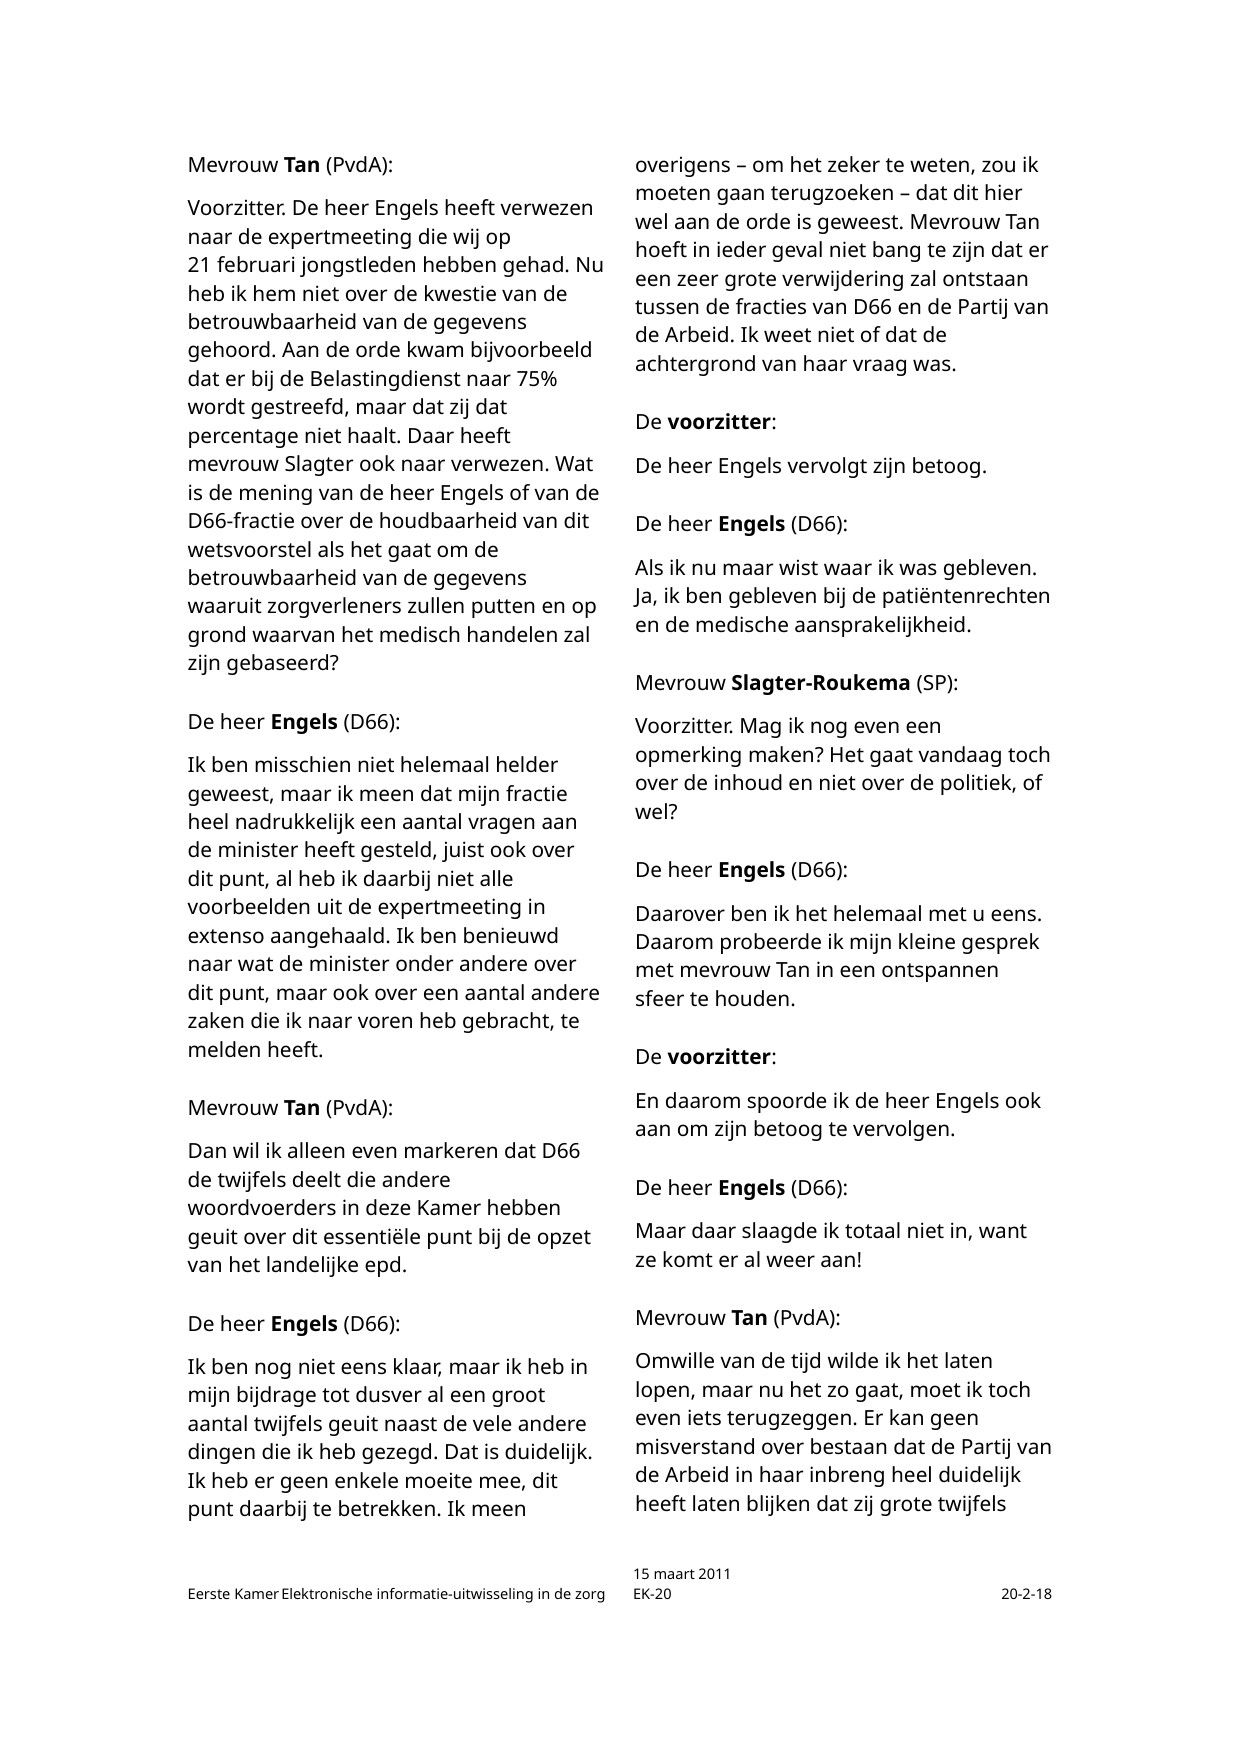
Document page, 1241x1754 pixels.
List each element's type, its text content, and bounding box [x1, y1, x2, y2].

text Mevrouw Tan (PvdA): [187, 150, 605, 178]
text De heer Engels (D66): [187, 707, 605, 735]
text De heer Engels (D66): [635, 1173, 1053, 1201]
text De heer Engels (D66): [635, 509, 1053, 538]
text Voorzitter. De heer Engels heeft verwezen naar de expertmeeting die wij op 21 februari jongstleden hebben gehad. Nu heb ik hem niet over de kwestie van de betrouwbaarheid van de gegevens gehoord. Aan de orde kwam bijvoorbeeld dat er bij de Belastingdienst naar 75% wordt gestreefd, maar dat zij dat percentage niet haalt. Daar heeft mevrouw Slagter ook naar verwezen. Wat is de mening van de heer Engels of van de D66-fractie over de houdbaarheid van dit wetsvoorstel als het gaat om de betrouwbaarheid van de gegevens waaruit zorgverleners zullen putten en op grond waarvan het medisch handelen zal zijn gebaseerd? [187, 193, 605, 677]
text Ik ben nog niet eens klaar, maar ik heb in mijn bijdrage tot dusver al een groot aantal twijfels geuit naast de vele andere dingen die ik heb gezegd. Dat is duidelijk. Ik heb er geen enkele moeite mee, dit punt daarbij te betrekken. Ik meen [187, 1352, 605, 1523]
text overigens – om het zeker te weten, zou ik moeten gaan terugzoeken – dat dit hier wel aan de orde is geweest. Mevrouw Tan hoeft in ieder geval niet bang te zijn dat er een zeer grote verwijdering zal ontstaan tussen de fracties van D66 en de Partij van de Arbeid. Ik weet niet of dat de achtergrond van haar vraag was. [635, 150, 1053, 377]
text Mevrouw Tan (PvdA): [187, 1093, 605, 1122]
text De heer Engels (D66): [187, 1309, 605, 1337]
text De heer Engels (D66): [635, 855, 1053, 884]
text Omwille van de tijd wilde ik het laten lopen, maar nu het zo gaat, moet ik toch even iets terugzeggen. Er kan geen misverstand over bestaan dat de Partij van de Arbeid in haar inbreng heel duidelijk heeft laten blijken dat zij grote twijfels [635, 1347, 1053, 1517]
text Mevrouw Tan (PvdA): [635, 1303, 1053, 1332]
text Maar daar slaagde ik totaal niet in, want ze komt er al weer aan! [635, 1216, 1053, 1273]
text De voorzitter: [635, 407, 1053, 436]
text Daarover ben ik het helemaal met u eens. Daarom probeerde ik mijn kleine gesprek met mevrouw Tan in een ontspannen sfeer te houden. [635, 899, 1053, 1012]
text Dan wil ik alleen even markeren dat D66 de twijfels deelt die andere woordvoerders in deze Kamer hebben geuit over dit essentiële punt bij de opzet van het landelijke epd. [187, 1137, 605, 1279]
text De voorzitter: [635, 1042, 1053, 1071]
text Ik ben misschien niet helemaal helder geweest, maar ik meen dat mijn fractie heel nadrukkelijk een aantal vragen aan de minister heeft gesteld, juist ook over dit punt, al heb ik daarbij niet alle voorbeelden uit de expertmeeting in extenso aangehaald. Ik ben benieuwd naar wat de minister onder andere over dit punt, maar ook over een aantal andere zaken die ik naar voren heb gebracht, te melden heeft. [187, 750, 605, 1063]
text En daarom spoorde ik de heer Engels ook aan om zijn betoog te vervolgen. [635, 1086, 1053, 1143]
text Mevrouw Slagter-Roukema (SP): [635, 668, 1053, 697]
text Voorzitter. Mag ik nog even een opmerking maken? Het gaat vandaag toch over de inhoud en niet over de politiek, of wel? [635, 712, 1053, 825]
text De heer Engels vervolgt zijn betoog. [635, 451, 1053, 479]
text Als ik nu maar wist waar ik was gebleven. Ja, ik ben gebleven bij de patiëntenrechten en de medische aansprakelijkheid. [635, 553, 1053, 638]
